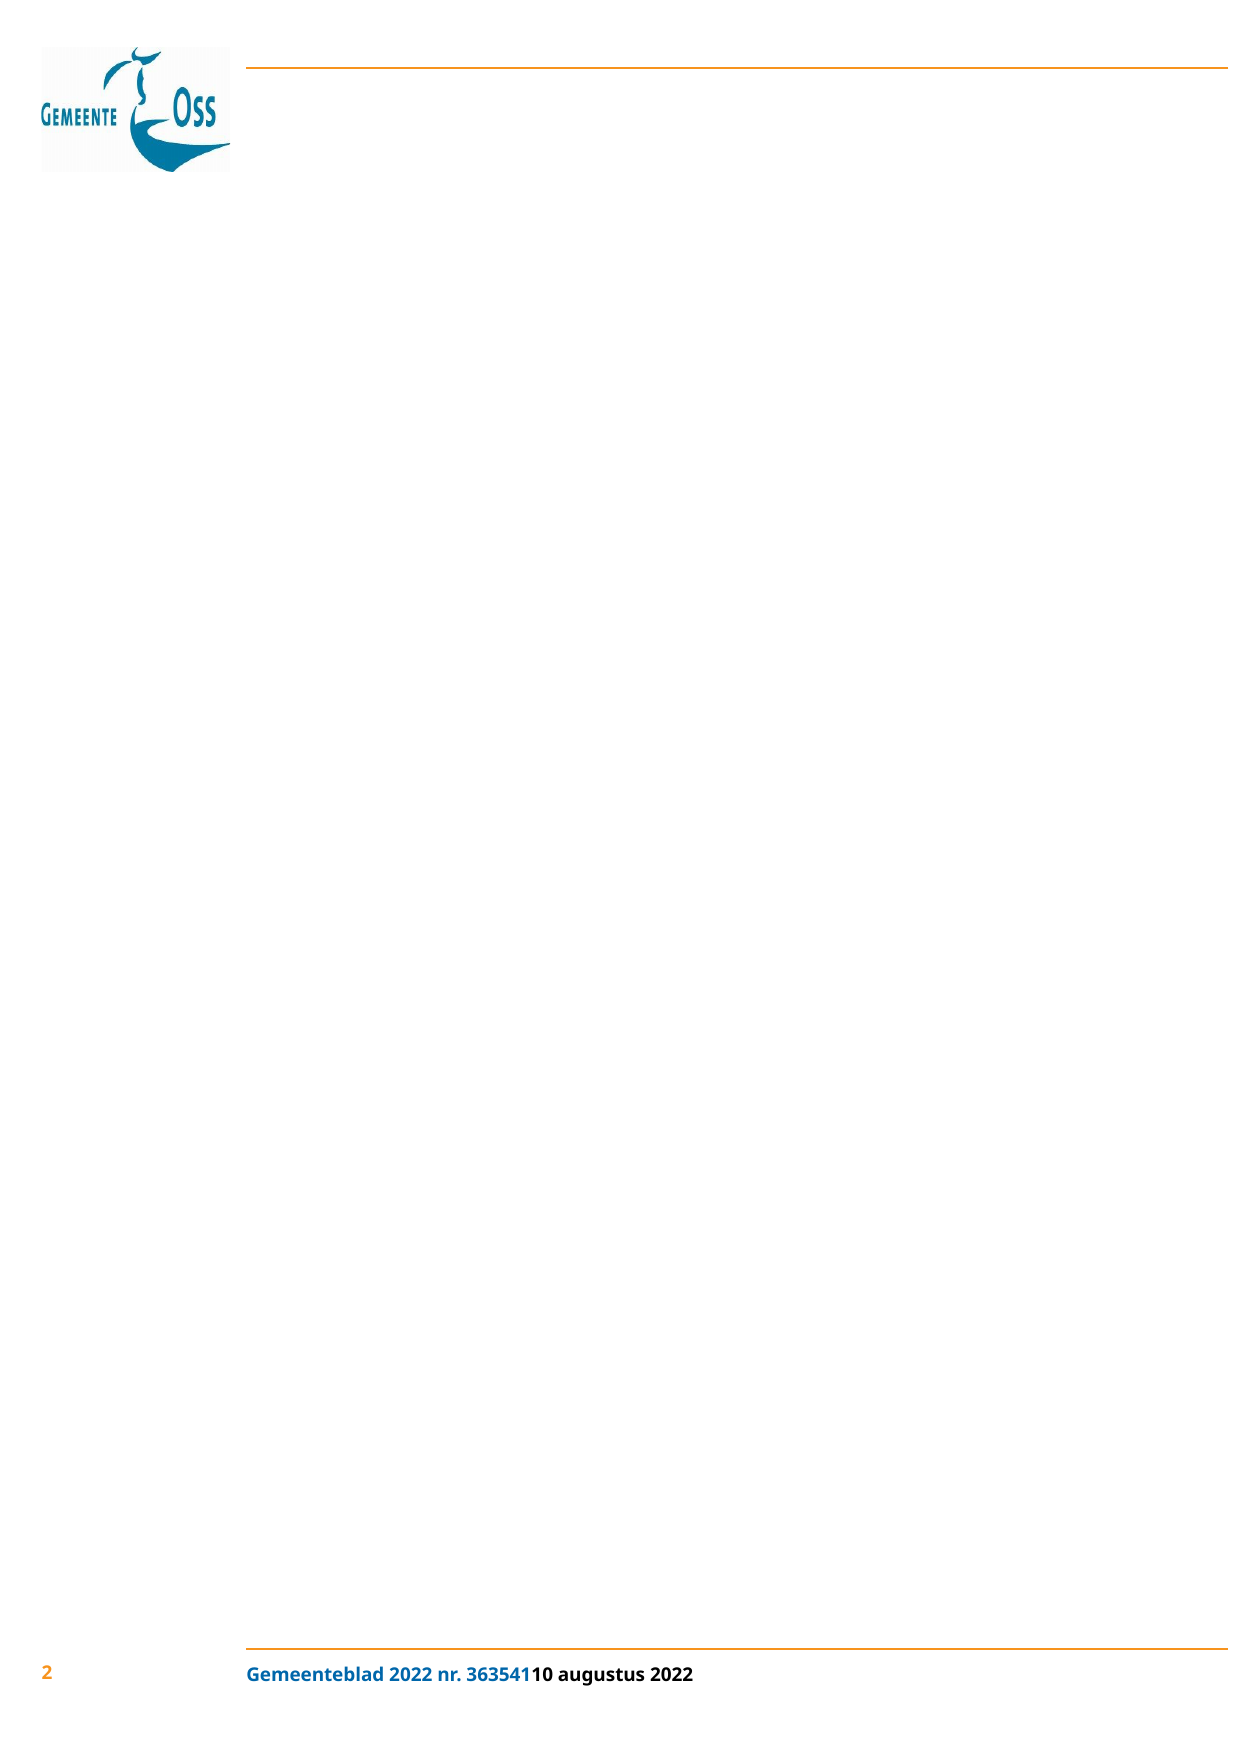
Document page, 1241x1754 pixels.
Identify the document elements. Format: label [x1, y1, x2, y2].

picture [41, 47, 231, 172]
